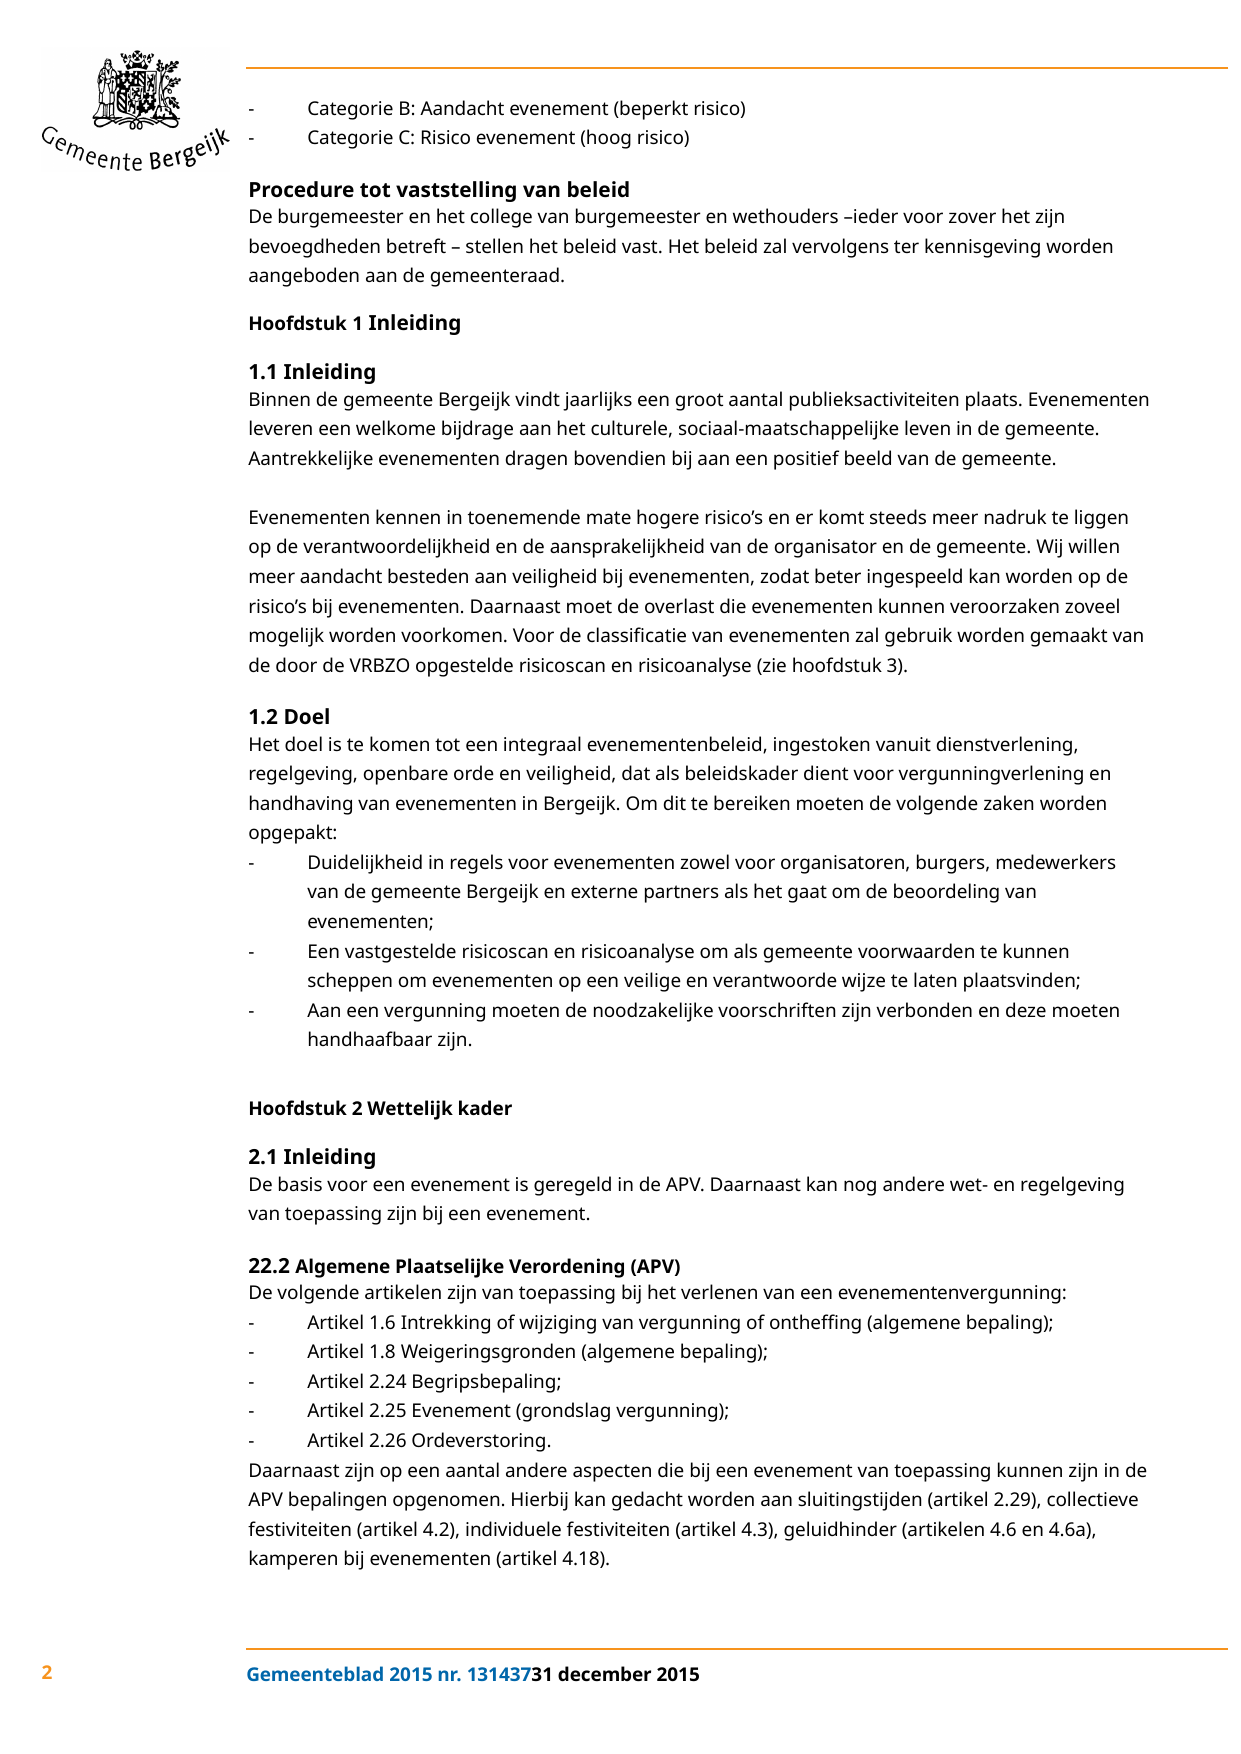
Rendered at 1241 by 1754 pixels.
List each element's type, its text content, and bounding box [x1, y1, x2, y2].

list Artikel 2.25 Evenement (grondslag vergunning); [248, 1398, 1152, 1423]
list Artikel 1.8 Weigeringsgronden (algemene bepaling); [248, 1338, 1152, 1364]
picture [41, 47, 231, 172]
list Categorie C: Risico evenement (hoog risico) [248, 124, 1152, 150]
text De basis voor een evenement is geregeld in de APV. Daarnaast kan nog andere wet- en regelgeving van toepassing zijn bij een evenement. [248, 1171, 1152, 1226]
text De burgemeester en het college van burgemeester en wethouders –ieder voor zover het zijn bevoegdheden betreft – stellen het beleid vast. Het beleid zal vervolgens ter kennisgeving worden aangeboden aan de gemeenteraad. [248, 203, 1152, 288]
text 1.2 Doel [248, 702, 1152, 731]
list Categorie B: Aandacht evenement (beperkt risico) [248, 95, 1152, 121]
text Hoofdstuk 1 Inleiding [248, 308, 1152, 336]
text Evenementen kennen in toenemende mate hogere risico’s en er komt steeds meer nadruk te liggen op de verantwoordelijkheid en de aansprakelijkheid van de organisator en de gemeente. Wij willen meer aandacht besteden aan veiligheid bij evenementen, zodat beter ingespeeld kan worden op de risico’s bij evenementen. Daarnaast moet de overlast die evenementen kunnen veroorzaken zoveel mogelijk worden voorkomen. Voor de classificatie van evenementen zal gebruik worden gemaakt van de door de VRBZO opgestelde risicoscan en risicoanalyse (zie hoofdstuk 3). [248, 504, 1152, 678]
text 22.2 Algemene Plaatselijke Verordening (APV) [248, 1251, 1152, 1279]
list Artikel 2.24 Begripsbepaling; [248, 1368, 1152, 1394]
text 2.1 Inleiding [248, 1142, 1152, 1171]
text Procedure tot vaststelling van beleid [248, 175, 1152, 203]
text Binnen de gemeente Bergeijk vindt jaarlijks een groot aantal publieksactiviteiten plaats. Evenementen leveren een welkome bijdrage aan het culturele, sociaal-maatschappelijke leven in de gemeente. Aantrekkelijke evenementen dragen bovendien bij aan een positief beeld van de gemeente. [248, 386, 1152, 471]
list Een vastgestelde risicoscan en risicoanalyse om als gemeente voorwaarden te kunnen scheppen om evenementen op een veilige en verantwoorde wijze te laten plaatsvinden; [248, 938, 1152, 993]
list Duidelijkheid in regels voor evenementen zowel voor organisatoren, burgers, medewerkers van de gemeente Bergeijk en externe partners als het gaat om de beoordeling van evenementen; [248, 849, 1152, 934]
list Artikel 2.26 Ordeverstoring. [248, 1427, 1152, 1453]
text Hoofdstuk 2 Wettelijk kader [248, 1093, 1152, 1122]
list Aan een vergunning moeten de noodzakelijke voorschriften zijn verbonden en deze moeten handhaafbaar zijn. [248, 997, 1152, 1052]
text De volgende artikelen zijn van toepassing bij het verlenen van een evenementenvergunning: [248, 1279, 1152, 1305]
text 1.1 Inleiding [248, 357, 1152, 386]
list Artikel 1.6 Intrekking of wijziging van vergunning of ontheffing (algemene bepaling); [248, 1309, 1152, 1334]
text Het doel is te komen tot een integraal evenementenbeleid, ingestoken vanuit dienstverlening, regelgeving, openbare orde en veiligheid, dat als beleidskader dient voor vergunningverlening en handhaving van evenementen in Bergeijk. Om dit te bereiken moeten de volgende zaken worden opgepakt: [248, 731, 1152, 845]
text Daarnaast zijn op een aantal andere aspecten die bij een evenement van toepassing kunnen zijn in de APV bepalingen opgenomen. Hierbij kan gedacht worden aan sluitingstijden (artikel 2.29), collectieve festiviteiten (artikel 4.2), individuele festiviteiten (artikel 4.3), geluidhinder (artikelen 4.6 en 4.6a), kamperen bij evenementen (artikel 4.18). [248, 1457, 1152, 1571]
